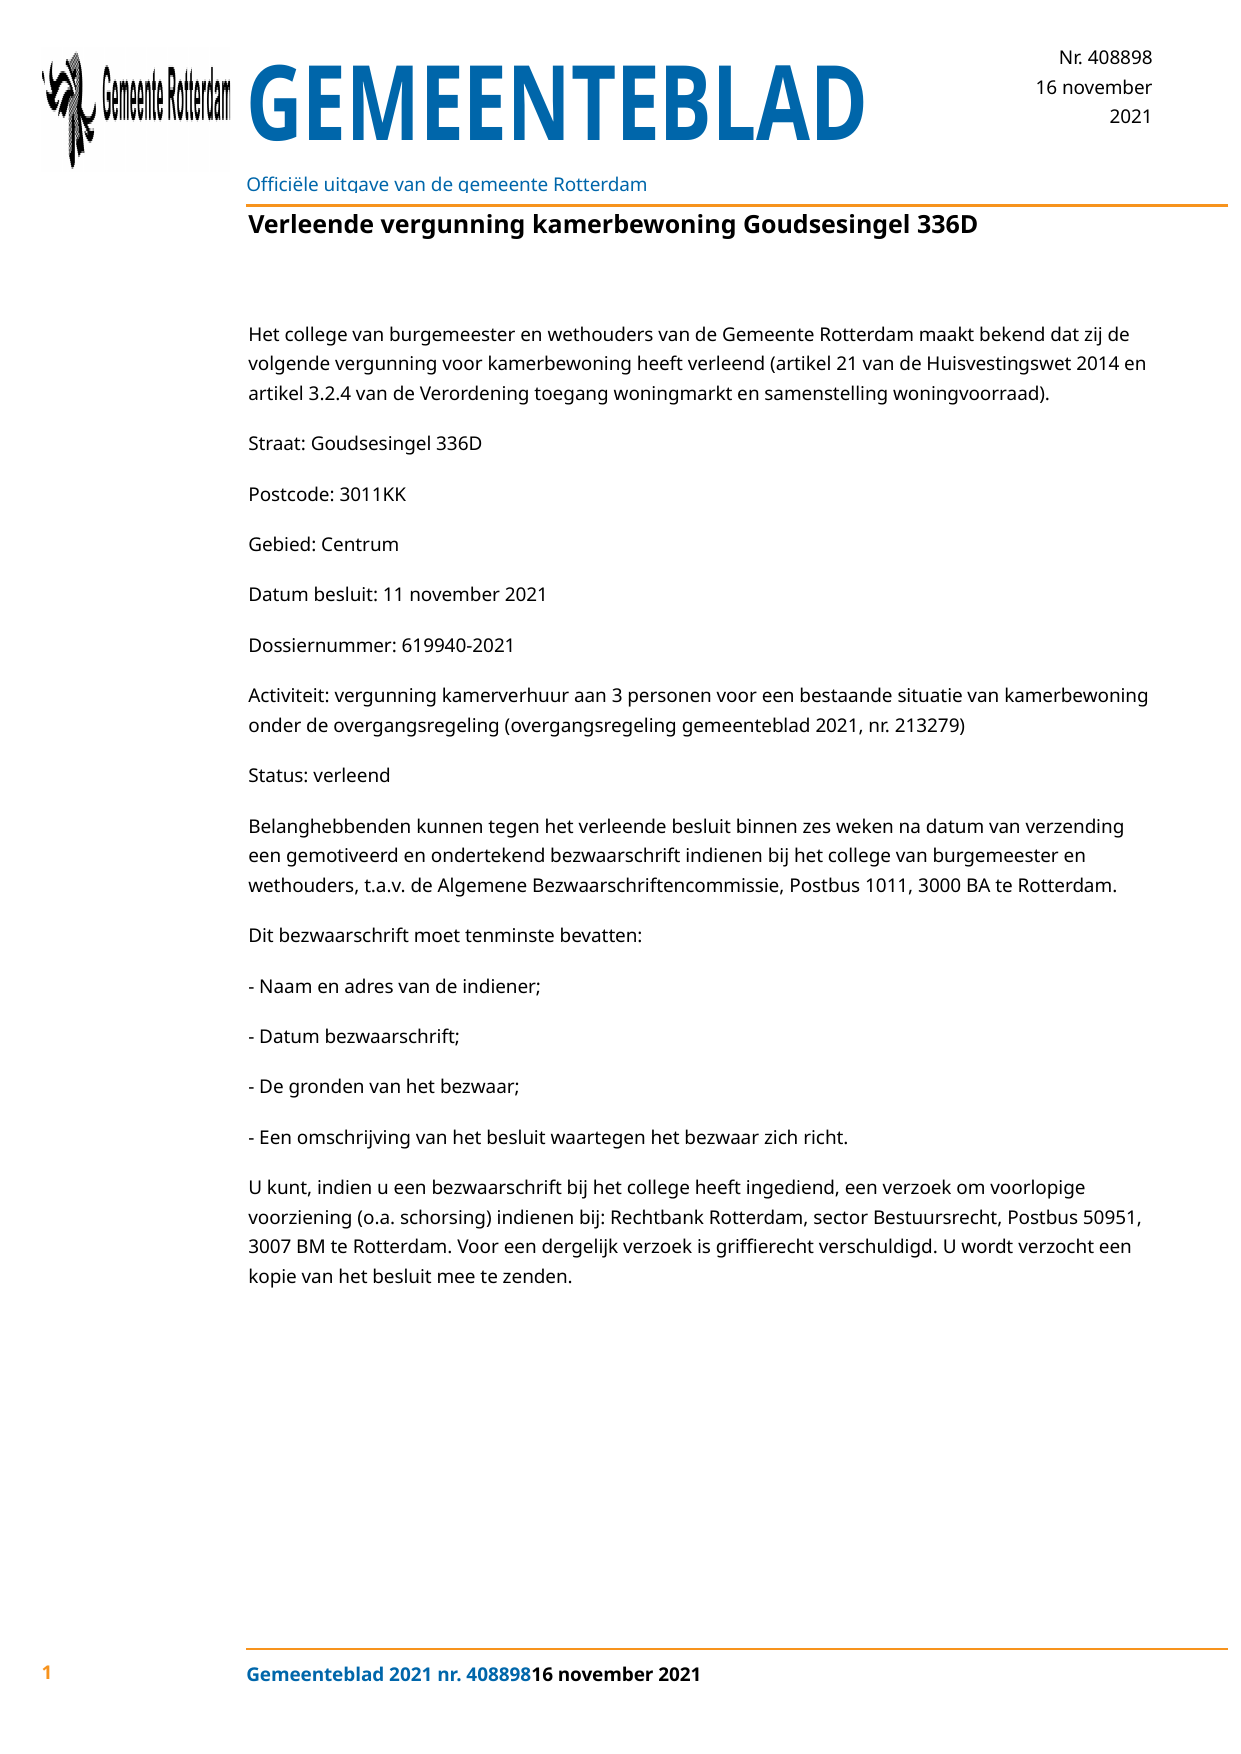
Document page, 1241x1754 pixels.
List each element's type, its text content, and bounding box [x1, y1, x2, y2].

text Status: verleend [248, 762, 1152, 788]
text Activiteit: vergunning kamerverhuur aan 3 personen voor een bestaande situatie van kamerbewoning onder de overgangsregeling (overgangsregeling gemeenteblad 2021, nr. 213279) [248, 682, 1152, 738]
text - De gronden van het bezwaar; [248, 1074, 1152, 1099]
picture [41, 47, 231, 172]
text Dit bezwaarschrift moet tenminste bevatten: [248, 922, 1152, 948]
text Straat: Goudsesingel 336D [248, 430, 1152, 456]
text Het college van burgemeester en wethouders van de Gemeente Rotterdam maakt bekend dat zij de volgende vergunning voor kamerbewoning heeft verleend (artikel 21 van de Huisvestingswet 2014 en artikel 3.2.4 van de Verordening toegang woningmarkt en samenstelling woningvoorraad). [248, 321, 1152, 406]
text Dossiernummer: 619940-2021 [248, 632, 1152, 658]
text U kunt, indien u een bezwaarschrift bij het college heeft ingediend, een verzoek om voorlopige voorziening (o.a. schorsing) indienen bij: Rechtbank Rotterdam, sector Bestuursrecht, Postbus 50951, 3007 BM te Rotterdam. Voor een dergelijk verzoek is griffierecht verschuldigd. U wordt verzocht een kopie van het besluit mee te zenden. [248, 1174, 1152, 1289]
text Gebied: Centrum [248, 531, 1152, 557]
text - Datum bezwaarschrift; [248, 1023, 1152, 1049]
text - Naam en adres van de indiener; [248, 973, 1152, 998]
text Belanghebbenden kunnen tegen het verleende besluit binnen zes weken na datum van verzending een gemotiveerd en ondertekend bezwaarschrift indienen bij het college van burgemeester en wethouders, t.a.v. de Algemene Bezwaarschriftencommissie, Postbus 1011, 3000 BA te Rotterdam. [248, 813, 1152, 898]
text Verleende vergunning kamerbewoning Goudsesingel 336D [248, 207, 1152, 241]
text - Een omschrijving van het besluit waartegen het bezwaar zich richt. [248, 1124, 1152, 1150]
text Datum besluit: 11 november 2021 [248, 582, 1152, 607]
text Postcode: 3011KK [248, 481, 1152, 506]
